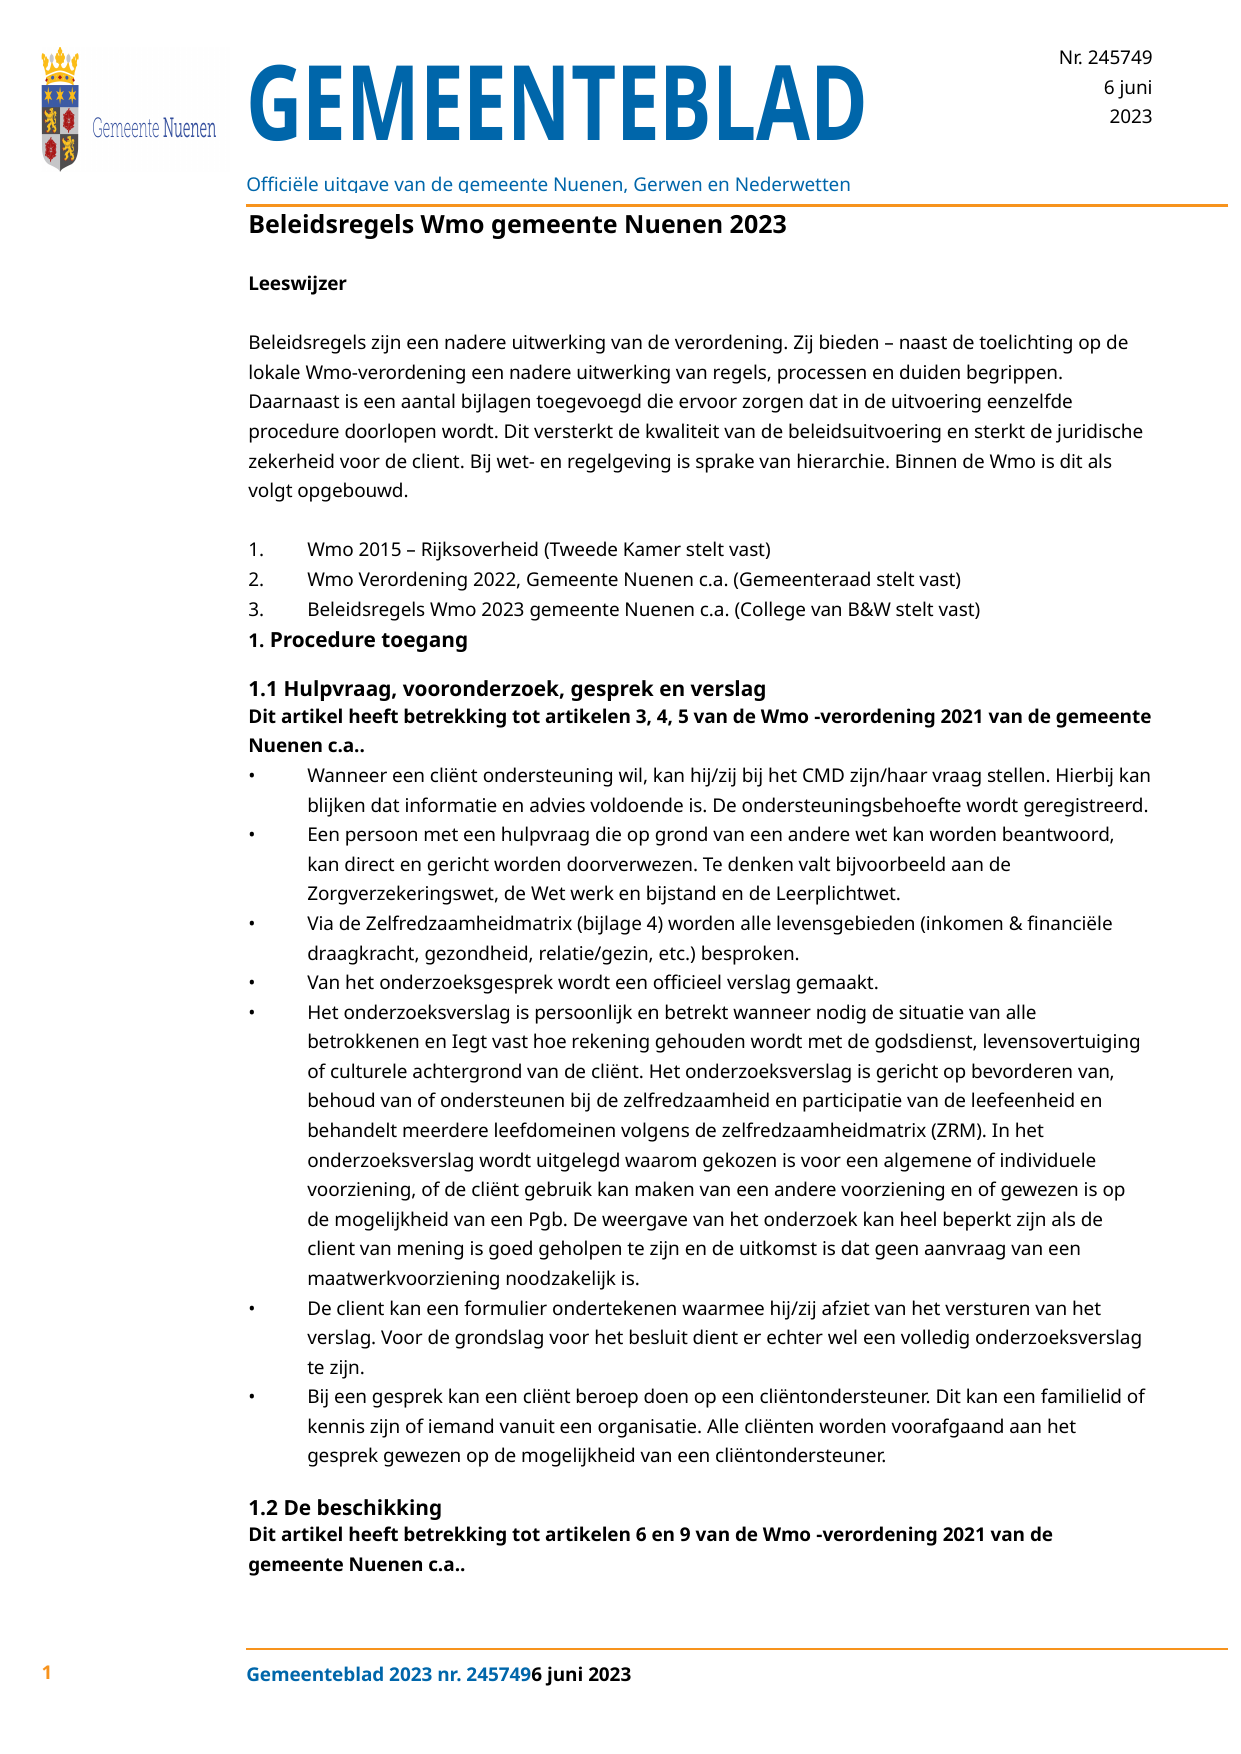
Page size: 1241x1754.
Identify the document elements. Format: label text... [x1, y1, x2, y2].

list Het onderzoeksverslag is persoonlijk en betrekt wanneer nodig de situatie van alle betrokkenen en Iegt vast hoe rekening gehouden wordt met de godsdienst, levensovertuiging of culturele achtergrond van de cliënt. Het onderzoeksverslag is gericht op bevorderen van, behoud van of ondersteunen bij de zelfredzaamheid en participatie van de leefeenheid en behandelt meerdere leefdomeinen volgens de zelfredzaamheidmatrix (ZRM). In het onderzoeksverslag wordt uitgelegd waarom gekozen is voor een algemene of individuele voorziening, of de cliënt gebruik kan maken van een andere voorziening en of gewezen is op de mogelijkheid van een Pgb. De weergave van het onderzoek kan heel beperkt zijn als de client van mening is goed geholpen te zijn en de uitkomst is dat geen aanvraag van een maatwerkvoorziening noodzakelijk is. [248, 999, 1152, 1291]
list De client kan een formulier ondertekenen waarmee hij/zij afziet van het versturen van het verslag. Voor de grondslag voor het besluit dient er echter wel een volledig onderzoeksverslag te zijn. [248, 1295, 1152, 1379]
text 1.2 De beschikking [248, 1493, 1152, 1521]
list Wmo 2015 – Rijksoverheid (Tweede Kamer stelt vast) [248, 537, 1152, 562]
text Dit artikel heeft betrekking tot artikelen 3, 4, 5 van de Wmo -verordening 2021 van de gemeente Nuenen c.a.. [248, 703, 1152, 758]
text 1. Procedure toegang [248, 625, 1152, 654]
text Beleidsregels zijn een nadere uitwerking van de verordening. Zij bieden – naast de toelichting op de lokale Wmo-verordening een nadere uitwerking van regels, processen en duiden begrippen. Daarnaast is een aantal bijlagen toegevoegd die ervoor zorgen dat in de uitvoering eenzelfde procedure doorlopen wordt. Dit versterkt de kwaliteit van de beleidsuitvoering en sterkt de juridische zekerheid voor de client. Bij wet- en regelgeving is sprake van hierarchie. Binnen de Wmo is dit als volgt opgebouwd. [248, 329, 1152, 503]
list Beleidsregels Wmo 2023 gemeente Nuenen c.a. (College van B&W stelt vast) [248, 596, 1152, 621]
text Leeswijzer [248, 270, 1152, 296]
list Bij een gesprek kan een cliënt beroep doen op een cliëntondersteuner. Dit kan een familielid of kennis zijn of iemand vanuit een organisatie. Alle cliënten worden voorafgaand aan het gesprek gewezen op de mogelijkheid van een cliëntondersteuner. [248, 1383, 1152, 1468]
text Dit artikel heeft betrekking tot artikelen 6 en 9 van de Wmo -verordening 2021 van de gemeente Nuenen c.a.. [248, 1521, 1152, 1577]
list Van het onderzoeksgesprek wordt een officieel verslag gemaakt. [248, 969, 1152, 995]
list Wanneer een cliënt ondersteuning wil, kan hij/zij bij het CMD zijn/haar vraag stellen. Hierbij kan blijken dat informatie en advies voldoende is. De ondersteuningsbehoefte wordt geregistreerd. [248, 762, 1152, 817]
list Een persoon met een hulpvraag die op grond van een andere wet kan worden beantwoord, kan direct en gericht worden doorverwezen. Te denken valt bijvoorbeeld aan de Zorgverzekeringswet, de Wet werk en bijstand en de Leerplichtwet. [248, 821, 1152, 906]
list Wmo Verordening 2022, Gemeente Nuenen c.a. (Gemeenteraad stelt vast) [248, 566, 1152, 592]
text Beleidsregels Wmo gemeente Nuenen 2023 [248, 207, 1152, 241]
list Via de Zelfredzaamheidmatrix (bijlage 4) worden alle levensgebieden (inkomen & financiële draagkracht, gezondheid, relatie/gezin, etc.) besproken. [248, 910, 1152, 965]
text 1.1 Hulpvraag, vooronderzoek, gesprek en verslag [248, 674, 1152, 703]
picture [41, 47, 231, 172]
